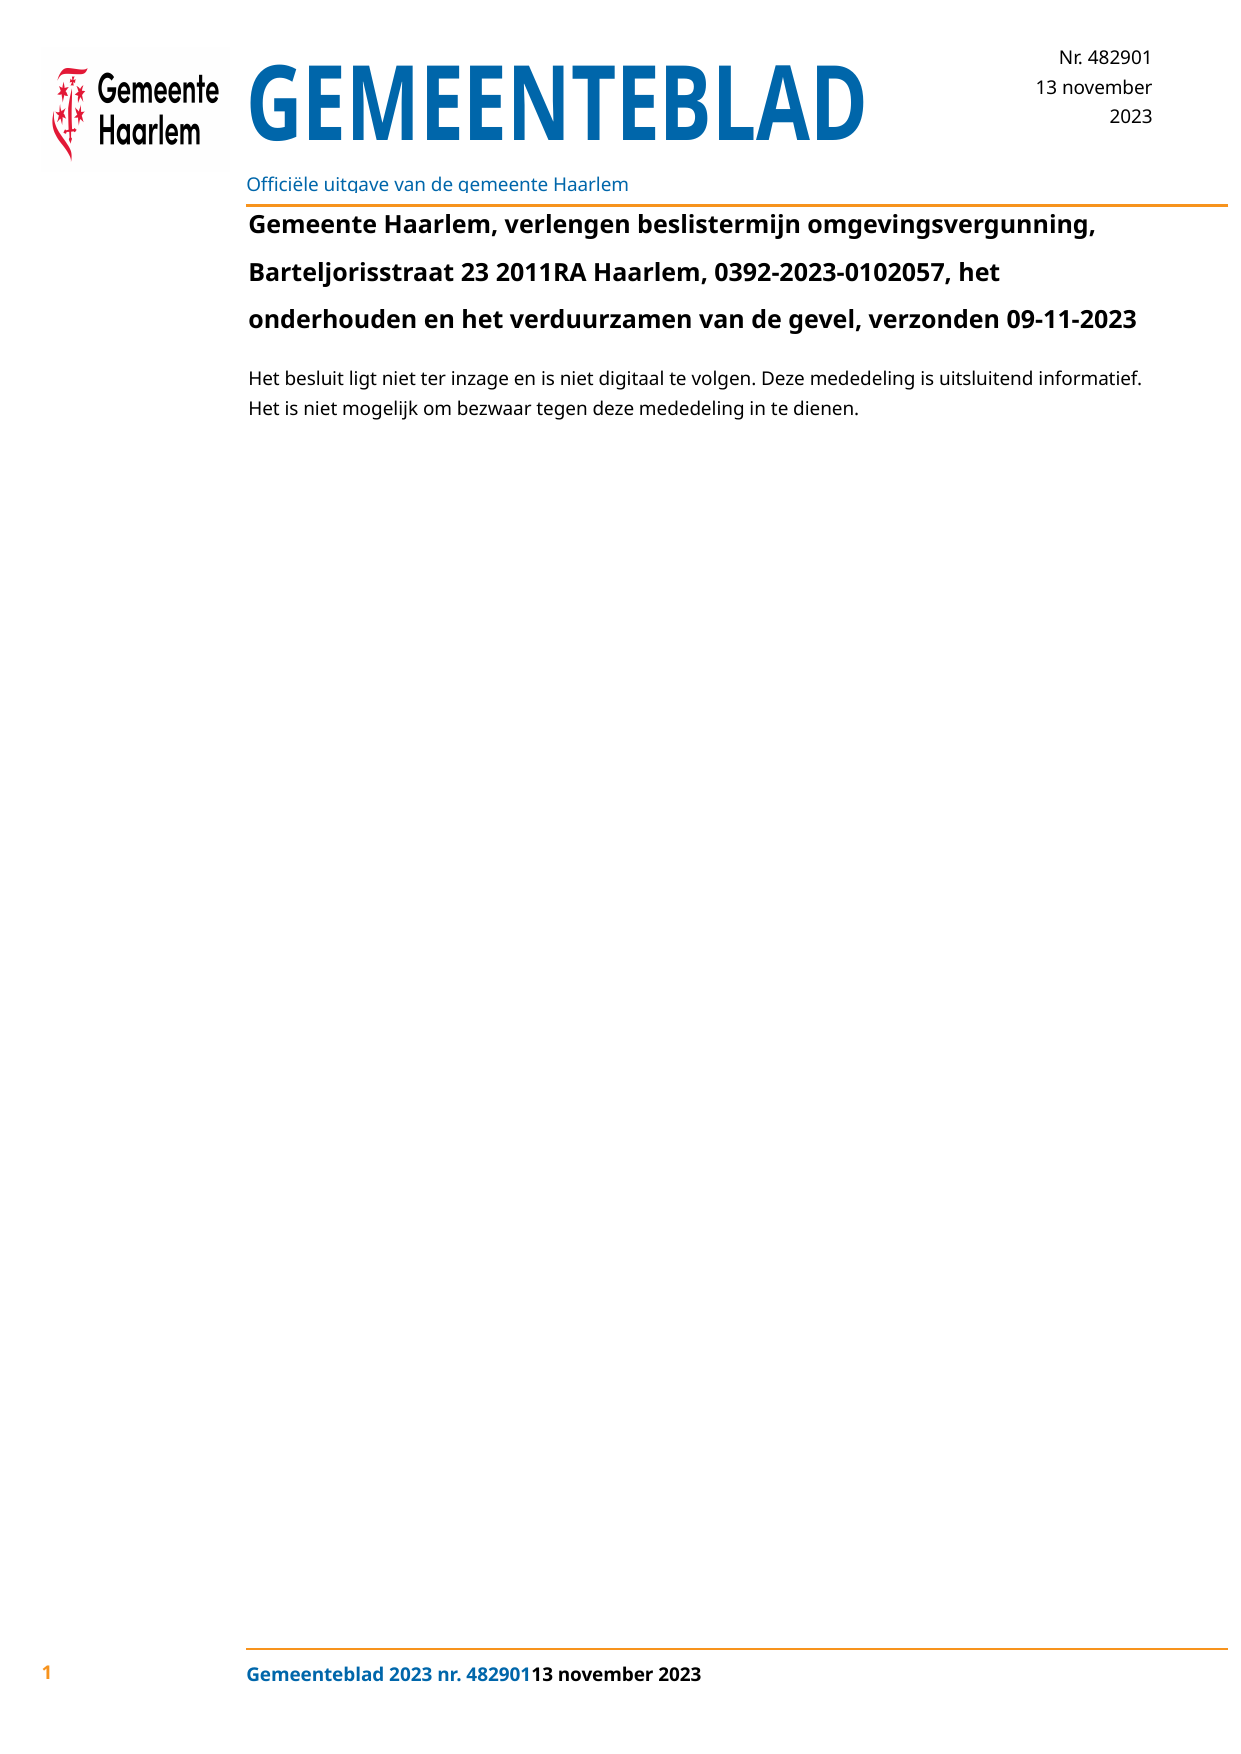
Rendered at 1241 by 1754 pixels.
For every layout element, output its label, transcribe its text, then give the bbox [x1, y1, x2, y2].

text Het besluit ligt niet ter inzage en is niet digitaal te volgen. Deze mededeling is uitsluitend informatief. Het is niet mogelijk om bezwaar tegen deze mededeling in te dienen. [248, 366, 1152, 421]
picture [41, 47, 231, 172]
text Gemeente Haarlem, verlengen beslistermijn omgevingsvergunning, Barteljorisstraat 23 2011RA Haarlem, 0392-2023-0102057, het onderhouden en het verduurzamen van de gevel, verzonden 09-11-2023 [248, 207, 1152, 336]
